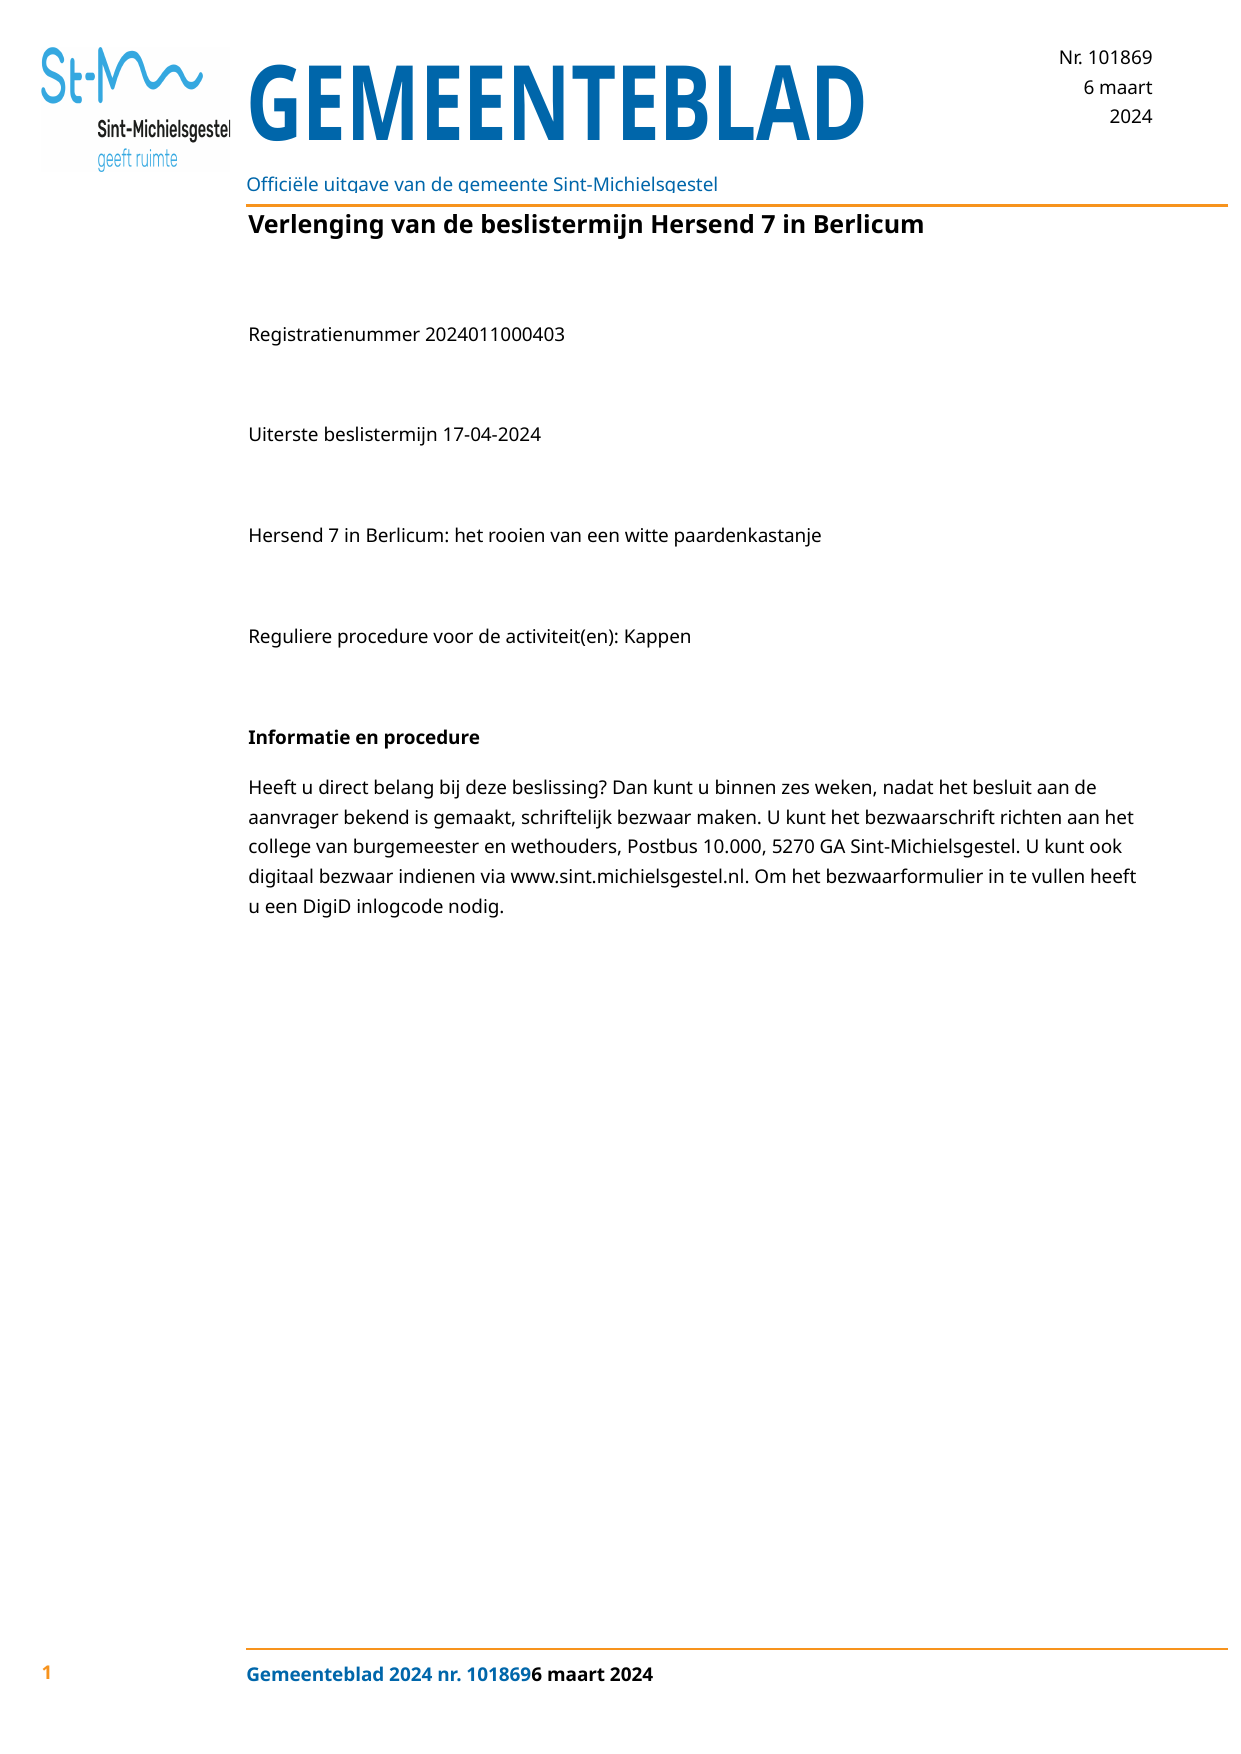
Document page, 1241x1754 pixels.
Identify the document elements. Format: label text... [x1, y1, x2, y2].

picture [41, 47, 231, 172]
text Uiterste beslistermijn 17-04-2024 [248, 422, 1152, 447]
text Heeft u direct belang bij deze beslissing? Dan kunt u binnen zes weken, nadat het besluit aan de aanvrager bekend is gemaakt, schriftelijk bezwaar maken. U kunt het bezwaarschrift richten aan het college van burgemeester en wethouders, Postbus 10.000, 5270 GA Sint-Michielsgestel. U kunt ook digitaal bezwaar indienen via www.sint.michielsgestel.nl. Om het bezwaarformulier in te vullen heeft u een DigiD inlogcode nodig. [248, 774, 1152, 918]
text Verlenging van de beslistermijn Hersend 7 in Berlicum [248, 207, 1152, 241]
text Reguliere procedure voor de activiteit(en): Kappen [248, 623, 1152, 649]
text Registratienummer 2024011000403 [248, 321, 1152, 346]
text Informatie en procedure [248, 724, 1152, 750]
text Hersend 7 in Berlicum: het rooien van een witte paardenkastanje [248, 522, 1152, 548]
